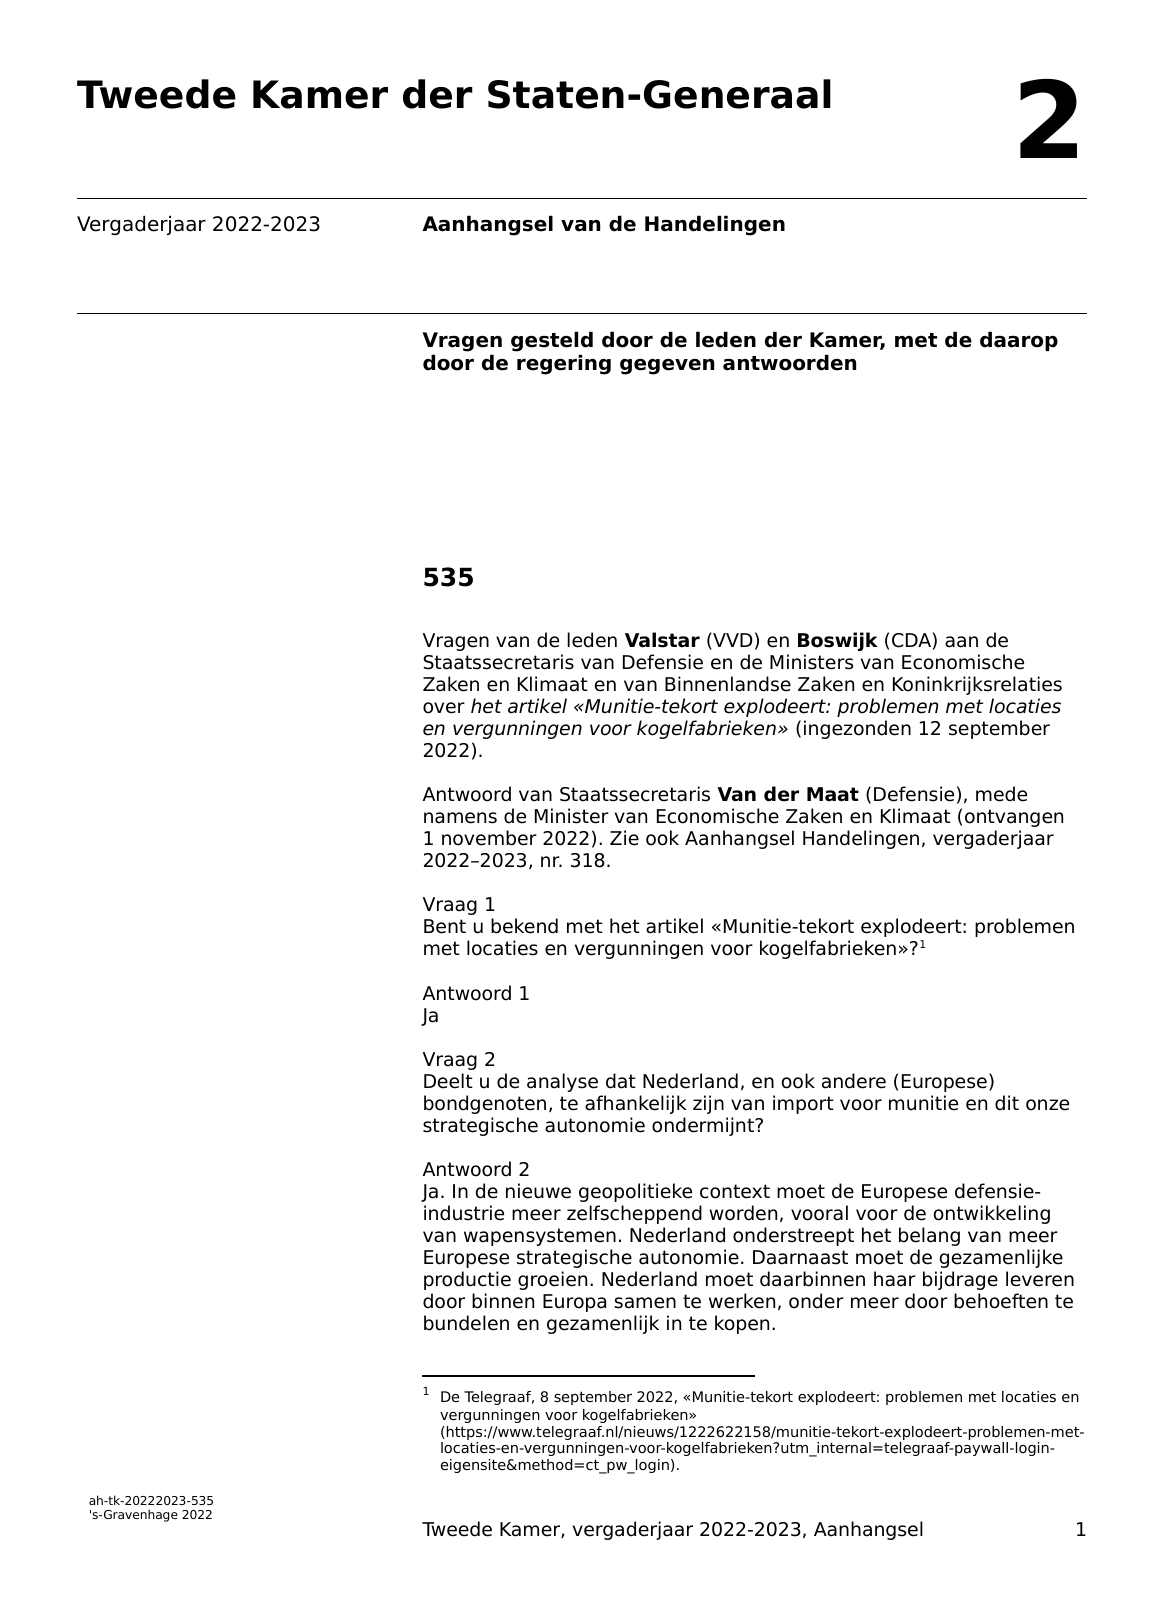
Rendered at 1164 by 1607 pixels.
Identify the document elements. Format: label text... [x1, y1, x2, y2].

text Vragen van de leden Valstar (VVD) en Boswijk (CDA) aan de Staatssecretaris van Defensie en de Ministers van Economische Zaken en Klimaat en van Binnenlandse Zaken en Koninkrijksrelaties over het artikel «Munitie-tekort explodeert: problemen met locaties en vergunningen voor kogelfabrieken» (ingezonden 12 september 2022). [422, 630, 1087, 762]
table_header Tweede Kamer der Staten-Generaal [77, 59, 886, 198]
text Antwoord 2 [422, 1159, 1087, 1181]
table_cell Vergaderjaar 2022-2023 [77, 199, 422, 313]
text Bent u bekend met het artikel «Munitie-tekort explodeert: problemen met locaties en vergunningen voor kogelfabrieken»? [422, 916, 1087, 960]
table_header 2 [886, 59, 1087, 198]
text 's-Gravenhage 2022 [88, 1508, 323, 1522]
table_cell Vragen gesteld door de leden der Kamer, met de daarop door de regering gegeven antwoorden [422, 314, 1087, 375]
text Antwoord 1 [422, 982, 1087, 1004]
text Antwoord van Staatssecretaris Van der Maat (Defensie), mede namens de Minister van Economische Zaken en Klimaat (ontvangen 1 november 2022). Zie ook Aanhangsel Handelingen, vergaderjaar 2022–2023, nr. 318. [422, 784, 1087, 872]
text De Telegraaf, 8 september 2022, «Munitie-tekort explodeert: problemen met locaties en vergunningen voor kogelfabrieken» (https://www.telegraaf.nl/nieuws/1222622158/munitie-tekort-explodeert-problemen-met-locaties-en-vergunningen-voor-kogelfabrieken?utm_internal=telegraaf-paywall-login-eigensite&method=ct_pw_login). [422, 1385, 1087, 1474]
text Vraag 1 [422, 894, 1087, 916]
text Ja [422, 1004, 1087, 1026]
table_cell Aanhangsel van de Handelingen [422, 199, 1087, 313]
table_cell [77, 314, 422, 375]
text Vraag 2 [422, 1049, 1087, 1071]
text Ja. In de nieuwe geopolitieke context moet de Europese defensie-industrie meer zelfscheppend worden, vooral voor de ontwikkeling van wapensystemen. Nederland onderstreept het belang van meer Europese strategische autonomie. Daarnaast moet de gezamenlijke productie groeien. Nederland moet daarbinnen haar bijdrage leveren door binnen Europa samen te werken, onder meer door behoeften te bundelen en gezamenlijk in te kopen. [422, 1181, 1087, 1334]
text Deelt u de analyse dat Nederland, en ook andere (Europese) bondgenoten, te afhankelijk zijn van import voor munitie en dit onze strategische autonomie ondermijnt? [422, 1071, 1087, 1137]
text 535 [422, 563, 1087, 592]
text ah-tk-20222023-535 [88, 1494, 323, 1508]
